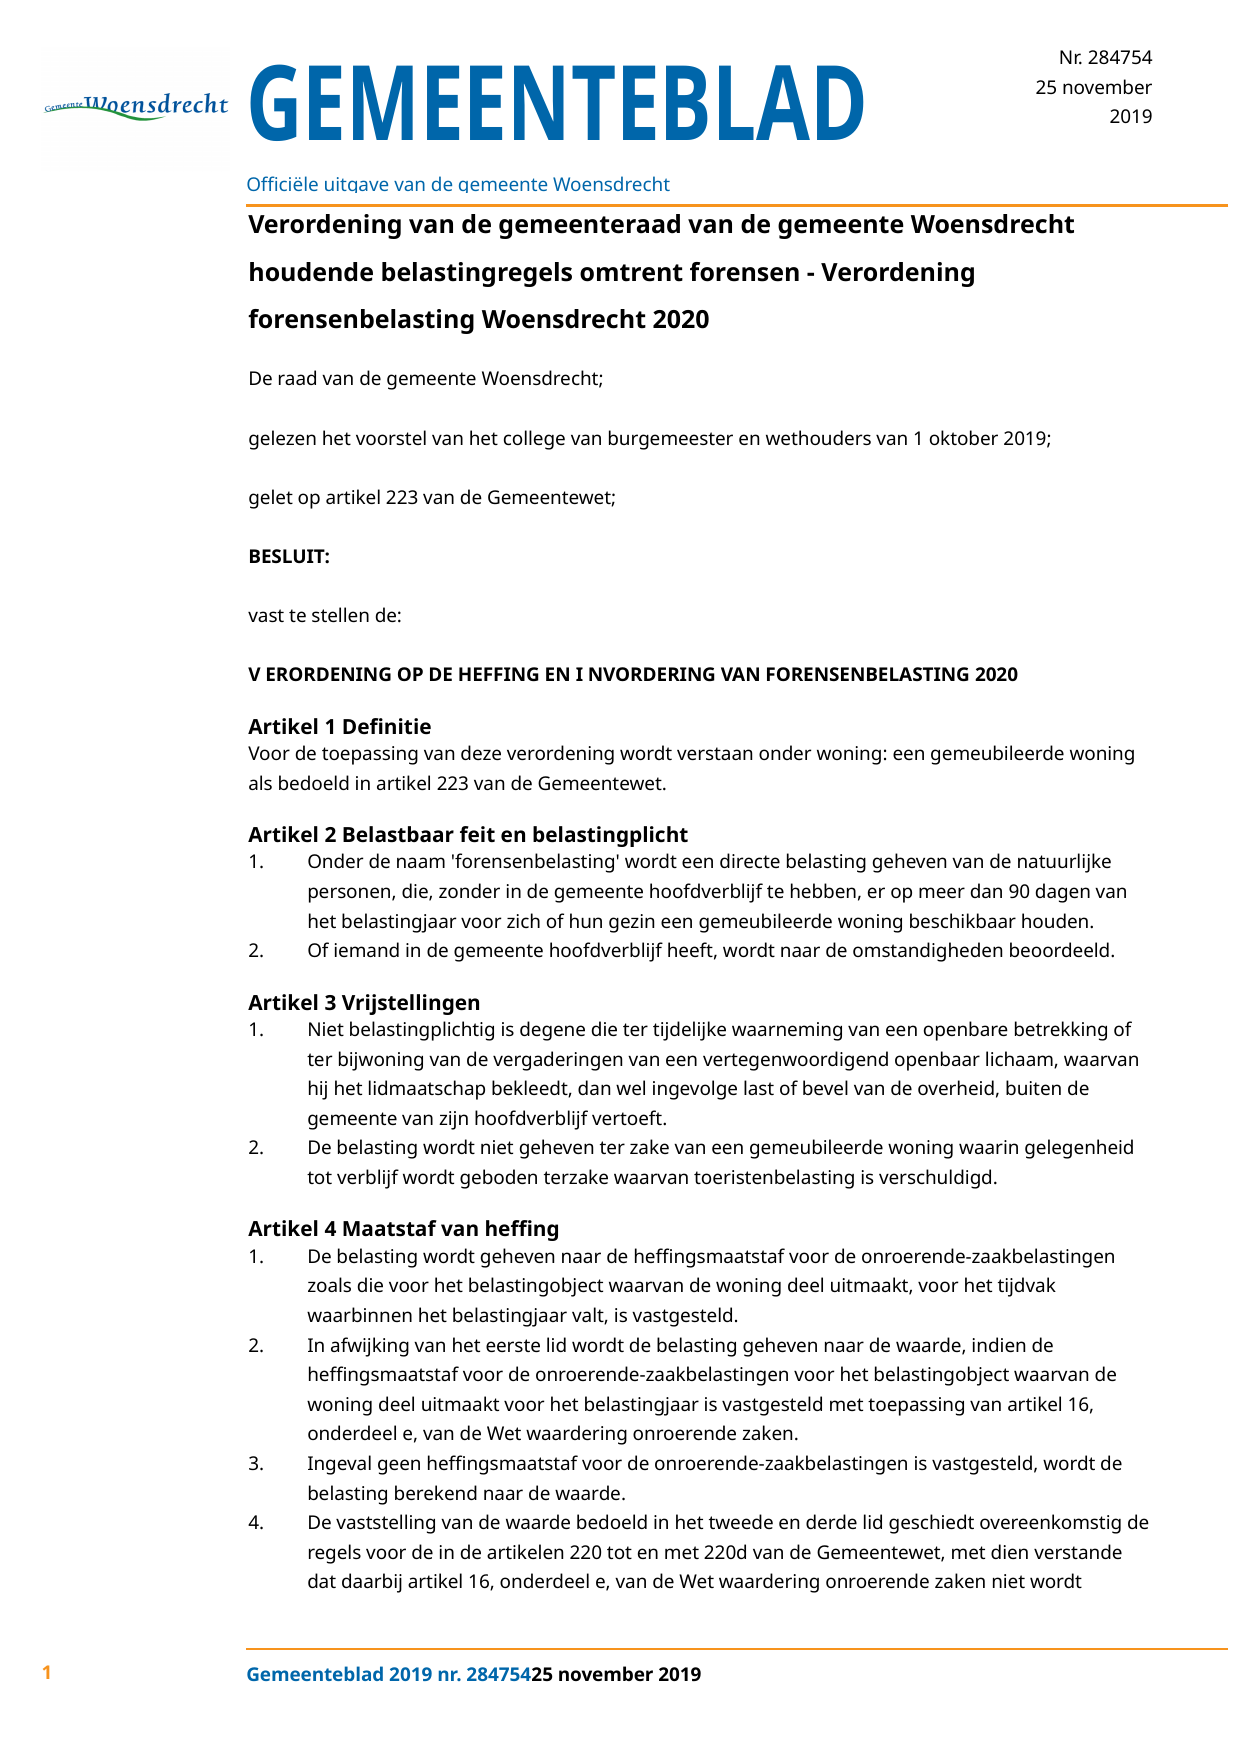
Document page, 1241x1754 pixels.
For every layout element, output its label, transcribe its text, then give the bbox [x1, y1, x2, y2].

text Artikel 1 Definitie [248, 712, 1152, 740]
picture [41, 47, 231, 172]
list De vaststelling van de waarde bedoeld in het tweede en derde lid geschiedt overeenkomstig de regels voor de in de artikelen 220 tot en met 220d van de Gemeentewet, met dien verstande dat daarbij artikel 16, onderdeel e, van de Wet waardering onroerende zaken niet wordt [248, 1509, 1152, 1594]
text V ERORDENING OP DE HEFFING EN I NVORDERING VAN FORENSENBELASTING 2020 [248, 661, 1152, 687]
text BESLUIT: [248, 543, 1152, 569]
list Onder de naam 'forensenbelasting' wordt een directe belasting geheven van de natuurlijke personen, die, zonder in de gemeente hoofdverblijf te hebben, er op meer dan 90 dagen van het belastingjaar voor zich of hun gezin een gemeubileerde woning beschikbaar houden. [248, 849, 1152, 933]
text Artikel 2 Belastbaar feit en belastingplicht [248, 820, 1152, 849]
text Artikel 4 Maatstaf van heffing [248, 1214, 1152, 1243]
text Artikel 3 Vrijstellingen [248, 988, 1152, 1016]
text Voor de toepassing van deze verordening wordt verstaan onder woning: een gemeubileerde woning als bedoeld in artikel 223 van de Gemeentewet. [248, 740, 1152, 796]
list Niet belastingplichtig is degene die ter tijdelijke waarneming van een openbare betrekking of ter bijwoning van de vergaderingen van een vertegenwoordigend openbaar lichaam, waarvan hij het lidmaatschap bekleedt, dan wel ingevolge last of bevel van de overheid, buiten de gemeente van zijn hoofdverblijf vertoeft. [248, 1016, 1152, 1131]
text De raad van de gemeente Woensdrecht; [248, 366, 1152, 391]
list De belasting wordt niet geheven ter zake van een gemeubileerde woning waarin gelegenheid tot verblijf wordt geboden terzake waarvan toeristenbelasting is verschuldigd. [248, 1134, 1152, 1190]
list Of iemand in de gemeente hoofdverblijf heeft, wordt naar de omstandigheden beoordeeld. [248, 937, 1152, 963]
text gelezen het voorstel van het college van burgemeester en wethouders van 1 oktober 2019; [248, 425, 1152, 450]
text gelet op artikel 223 van de Gemeentewet; [248, 484, 1152, 509]
text vast te stellen de: [248, 602, 1152, 628]
text Verordening van de gemeenteraad van de gemeente Woensdrecht houdende belastingregels omtrent forensen - Verordening forensenbelasting Woensdrecht 2020 [248, 207, 1152, 336]
list Ingeval geen heffingsmaatstaf voor de onroerende-zaakbelastingen is vastgesteld, wordt de belasting berekend naar de waarde. [248, 1450, 1152, 1505]
list De belasting wordt geheven naar de heffingsmaatstaf voor de onroerende-zaakbelastingen zoals die voor het belastingobject waarvan de woning deel uitmaakt, voor het tijdvak waarbinnen het belastingjaar valt, is vastgesteld. [248, 1243, 1152, 1328]
list In afwijking van het eerste lid wordt de belasting geheven naar de waarde, indien de heffingsmaatstaf voor de onroerende-zaakbelastingen voor het belastingobject waarvan de woning deel uitmaakt voor het belastingjaar is vastgesteld met toepassing van artikel 16, onderdeel e, van de Wet waardering onroerende zaken. [248, 1332, 1152, 1446]
